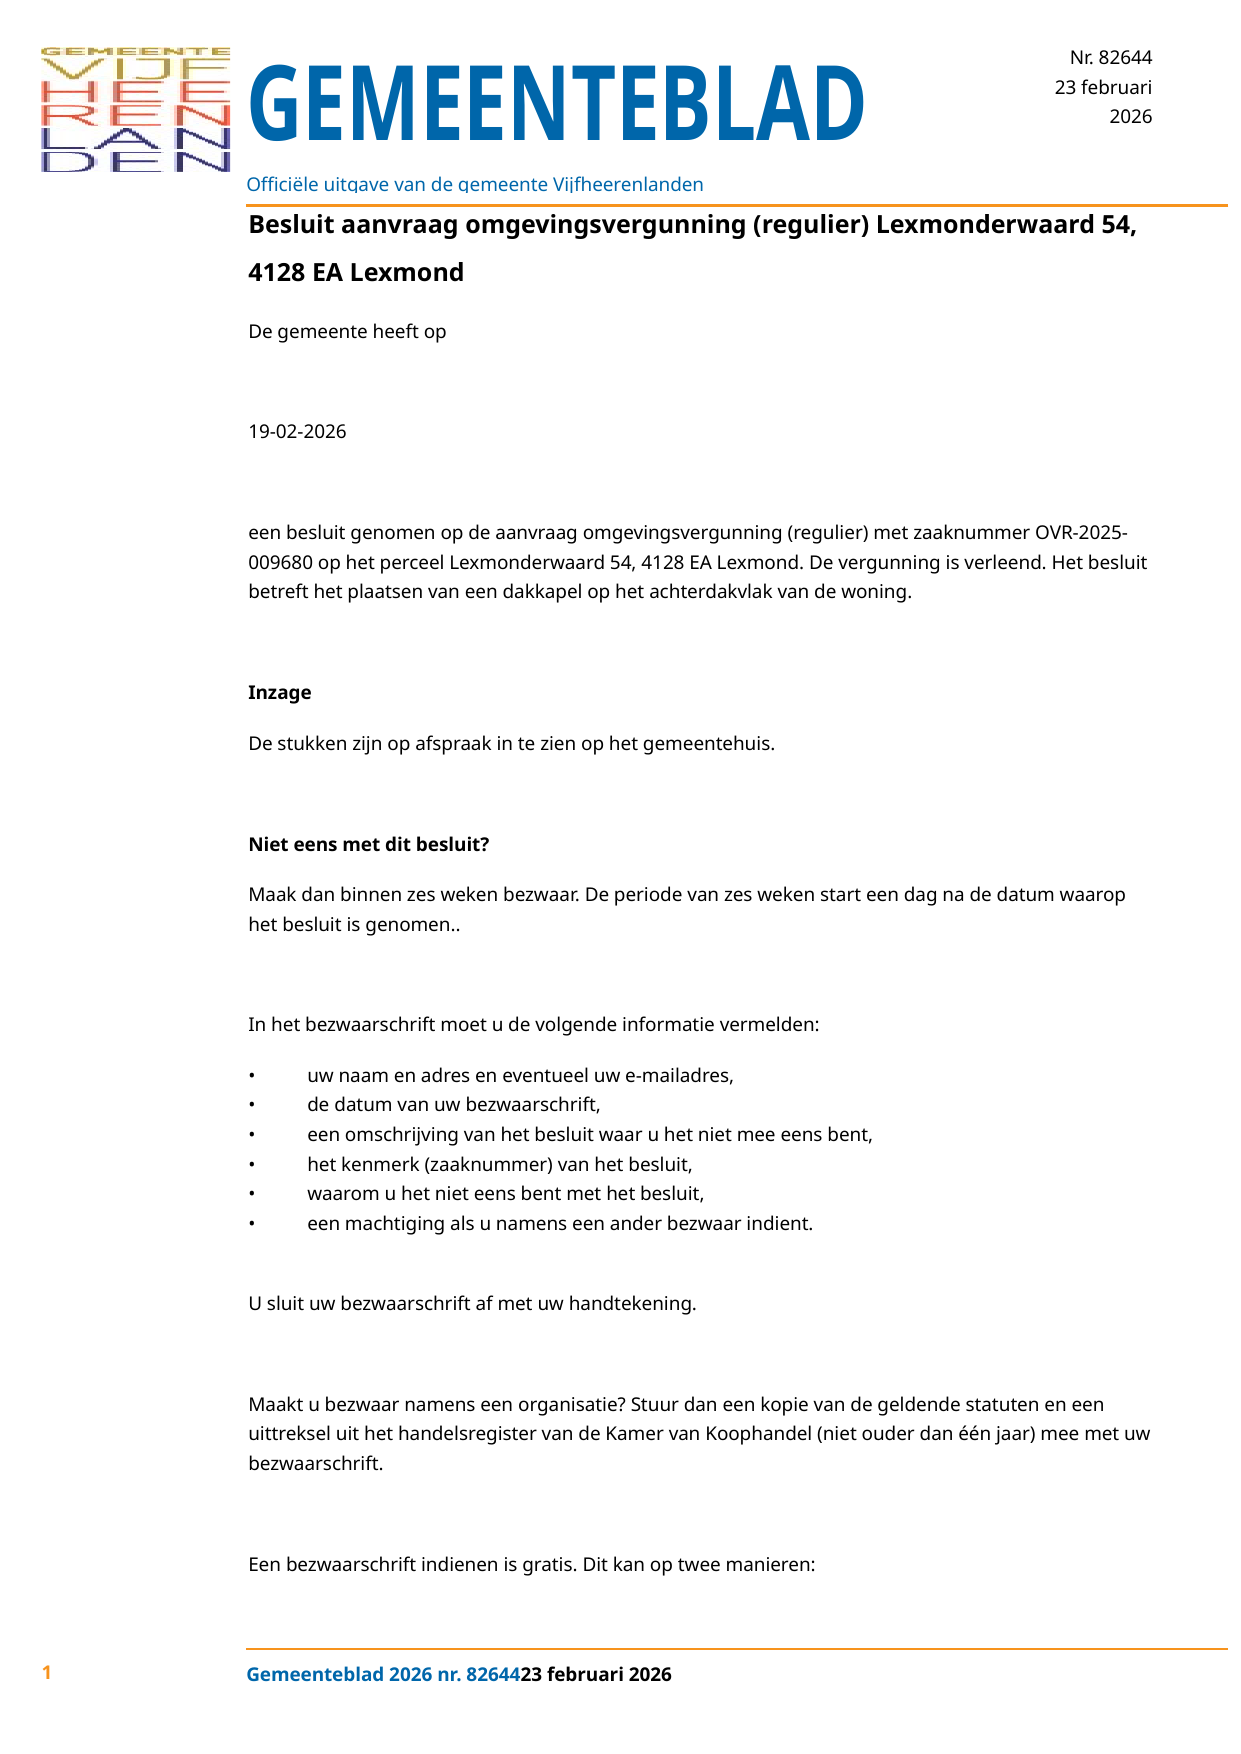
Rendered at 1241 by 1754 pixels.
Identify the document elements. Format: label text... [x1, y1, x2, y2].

picture [41, 47, 231, 172]
text Een bezwaarschrift indienen is gratis. Dit kan op twee manieren: [248, 1551, 1152, 1577]
text Besluit aanvraag omgevingsvergunning (regulier) Lexmonderwaard 54, 4128 EA Lexmond [248, 207, 1152, 288]
list een machtiging als u namens een ander bezwaar indient. [248, 1210, 1152, 1236]
text een besluit genomen op de aanvraag omgevingsvergunning (regulier) met zaaknummer OVR-2025-009680 op het perceel Lexmonderwaard 54, 4128 EA Lexmond. De vergunning is verleend. Het besluit betreft het plaatsen van een dakkapel op het achterdakvlak van de woning. [248, 519, 1152, 604]
list uw naam en adres en eventueel uw e-mailadres, [248, 1062, 1152, 1088]
text In het bezwaarschrift moet u de volgende informatie vermelden: [248, 1012, 1152, 1037]
text Maakt u bezwaar namens een organisatie? Stuur dan een kopie van de geldende statuten en een uittreksel uit het handelsregister van de Kamer van Koophandel (niet ouder dan één jaar) mee met uw bezwaarschrift. [248, 1391, 1152, 1476]
text 19-02-2026 [248, 419, 1152, 444]
list een omschrijving van het besluit waar u het niet mee eens bent, [248, 1121, 1152, 1147]
text Inzage [248, 679, 1152, 705]
list waarom u het niet eens bent met het besluit, [248, 1180, 1152, 1206]
text U sluit uw bezwaarschrift af met uw handtekening. [248, 1290, 1152, 1316]
list de datum van uw bezwaarschrift, [248, 1092, 1152, 1117]
list het kenmerk (zaaknummer) van het besluit, [248, 1151, 1152, 1177]
text Niet eens met dit besluit? [248, 831, 1152, 857]
text Maak dan binnen zes weken bezwaar. De periode van zes weken start een dag na de datum waarop het besluit is genomen.. [248, 881, 1152, 937]
text De stukken zijn op afspraak in te zien op het gemeentehuis. [248, 730, 1152, 756]
text De gemeente heeft op [248, 318, 1152, 344]
